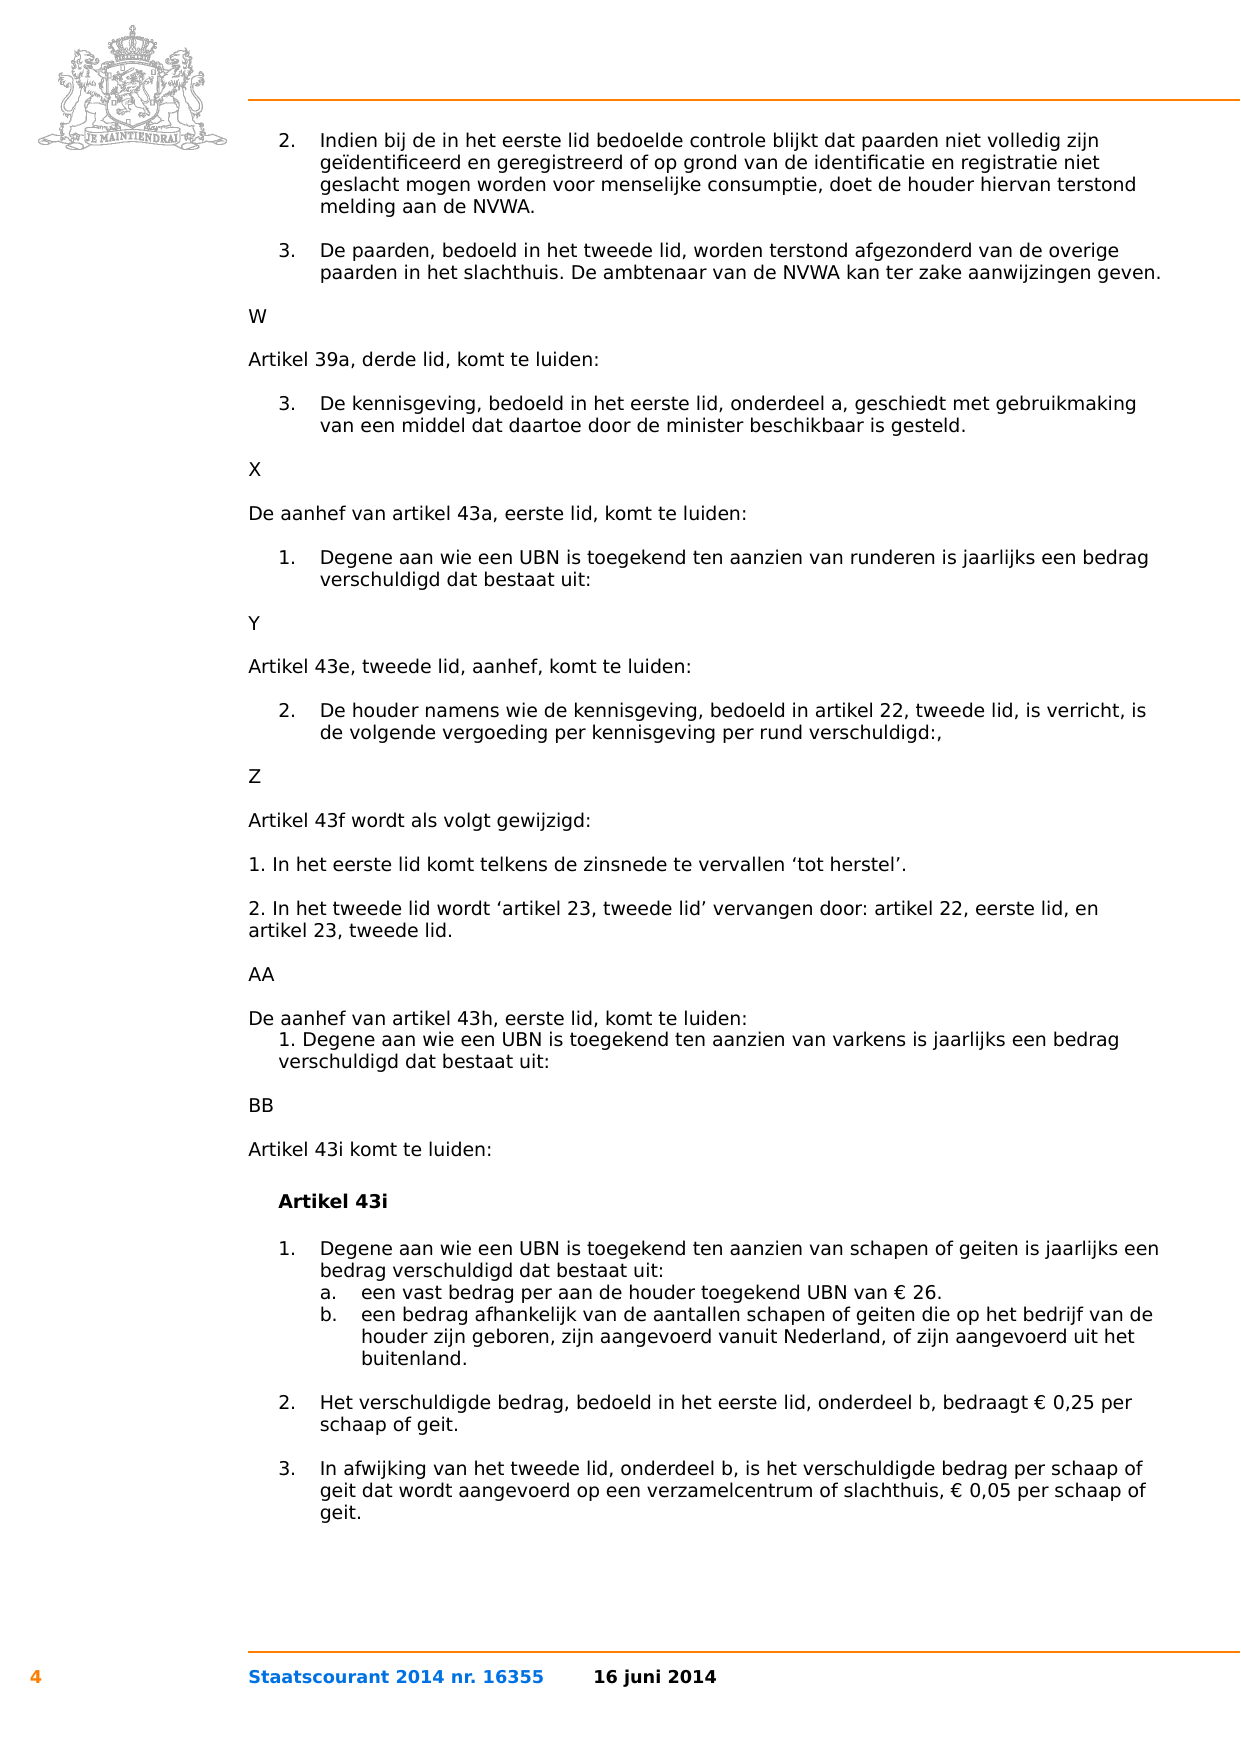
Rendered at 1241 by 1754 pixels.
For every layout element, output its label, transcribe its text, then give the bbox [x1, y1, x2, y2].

text BB [248, 1095, 1163, 1117]
text 2. In het tweede lid wordt ‘artikel 23, tweede lid’ vervangen door: artikel 22, eerste lid, en artikel 23, tweede lid. [248, 898, 1163, 942]
text Z [248, 766, 1163, 788]
text X [248, 459, 1163, 481]
text Artikel 43i komt te luiden: [248, 1139, 1163, 1161]
text 2. Indien bij de in het eerste lid bedoelde controle blijkt dat paarden niet volledig zijn geïdentificeerd en geregistreerd of op grond van de identificatie en registratie niet geslacht mogen worden voor menselijke consumptie, doet de houder hiervan terstond melding aan de NVWA. [278, 130, 1163, 218]
text De aanhef van artikel 43h, eerste lid, komt te luiden: [248, 1007, 1163, 1029]
text 3. In afwijking van het tweede lid, onderdeel b, is het verschuldigde bedrag per schaap of geit dat wordt aangevoerd op een verzamelcentrum of slachthuis, € 0,05 per schaap of geit. [278, 1458, 1163, 1523]
text 1. Degene aan wie een UBN is toegekend ten aanzien van schapen of geiten is jaarlijks een bedrag verschuldigd dat bestaat uit: [278, 1238, 1163, 1282]
text Artikel 39a, derde lid, komt te luiden: [248, 349, 1163, 371]
subtitle Artikel 43i [278, 1191, 1163, 1213]
text W [248, 306, 1163, 327]
text Artikel 43f wordt als volgt gewijzigd: [248, 810, 1163, 832]
text a. een vast bedrag per aan de houder toegekend UBN van € 26. [319, 1282, 1163, 1304]
text 1. Degene aan wie een UBN is toegekend ten aanzien van runderen is jaarlijks een bedrag verschuldigd dat bestaat uit: [278, 547, 1163, 591]
text 3. De kennisgeving, bedoeld in het eerste lid, onderdeel a, geschiedt met gebruikmaking van een middel dat daartoe door de minister beschikbaar is gesteld. [278, 393, 1163, 437]
text 1. Degene aan wie een UBN is toegekend ten aanzien van varkens is jaarlijks een bedrag verschuldigd dat bestaat uit: [278, 1029, 1163, 1073]
text AA [248, 963, 1163, 986]
text 1. In het eerste lid komt telkens de zinsnede te vervallen ‘tot herstel’. [248, 854, 1163, 876]
text Artikel 43e, tweede lid, aanhef, komt te luiden: [248, 656, 1163, 678]
text 2. Het verschuldigde bedrag, bedoeld in het eerste lid, onderdeel b, bedraagt € 0,25 per schaap of geit. [278, 1392, 1163, 1436]
picture [38, 25, 227, 150]
text Y [248, 613, 1163, 634]
text 3. De paarden, bedoeld in het tweede lid, worden terstond afgezonderd van de overige paarden in het slachthuis. De ambtenaar van de NVWA kan ter zake aanwijzingen geven. [278, 240, 1163, 284]
text 2. De houder namens wie de kennisgeving, bedoeld in artikel 22, tweede lid, is verricht, is de volgende vergoeding per kennisgeving per rund verschuldigd:, [278, 700, 1163, 744]
text De aanhef van artikel 43a, eerste lid, komt te luiden: [248, 503, 1163, 525]
text b. een bedrag afhankelijk van de aantallen schapen of geiten die op het bedrijf van de houder zijn geboren, zijn aangevoerd vanuit Nederland, of zijn aangevoerd uit het buitenland. [319, 1304, 1163, 1370]
